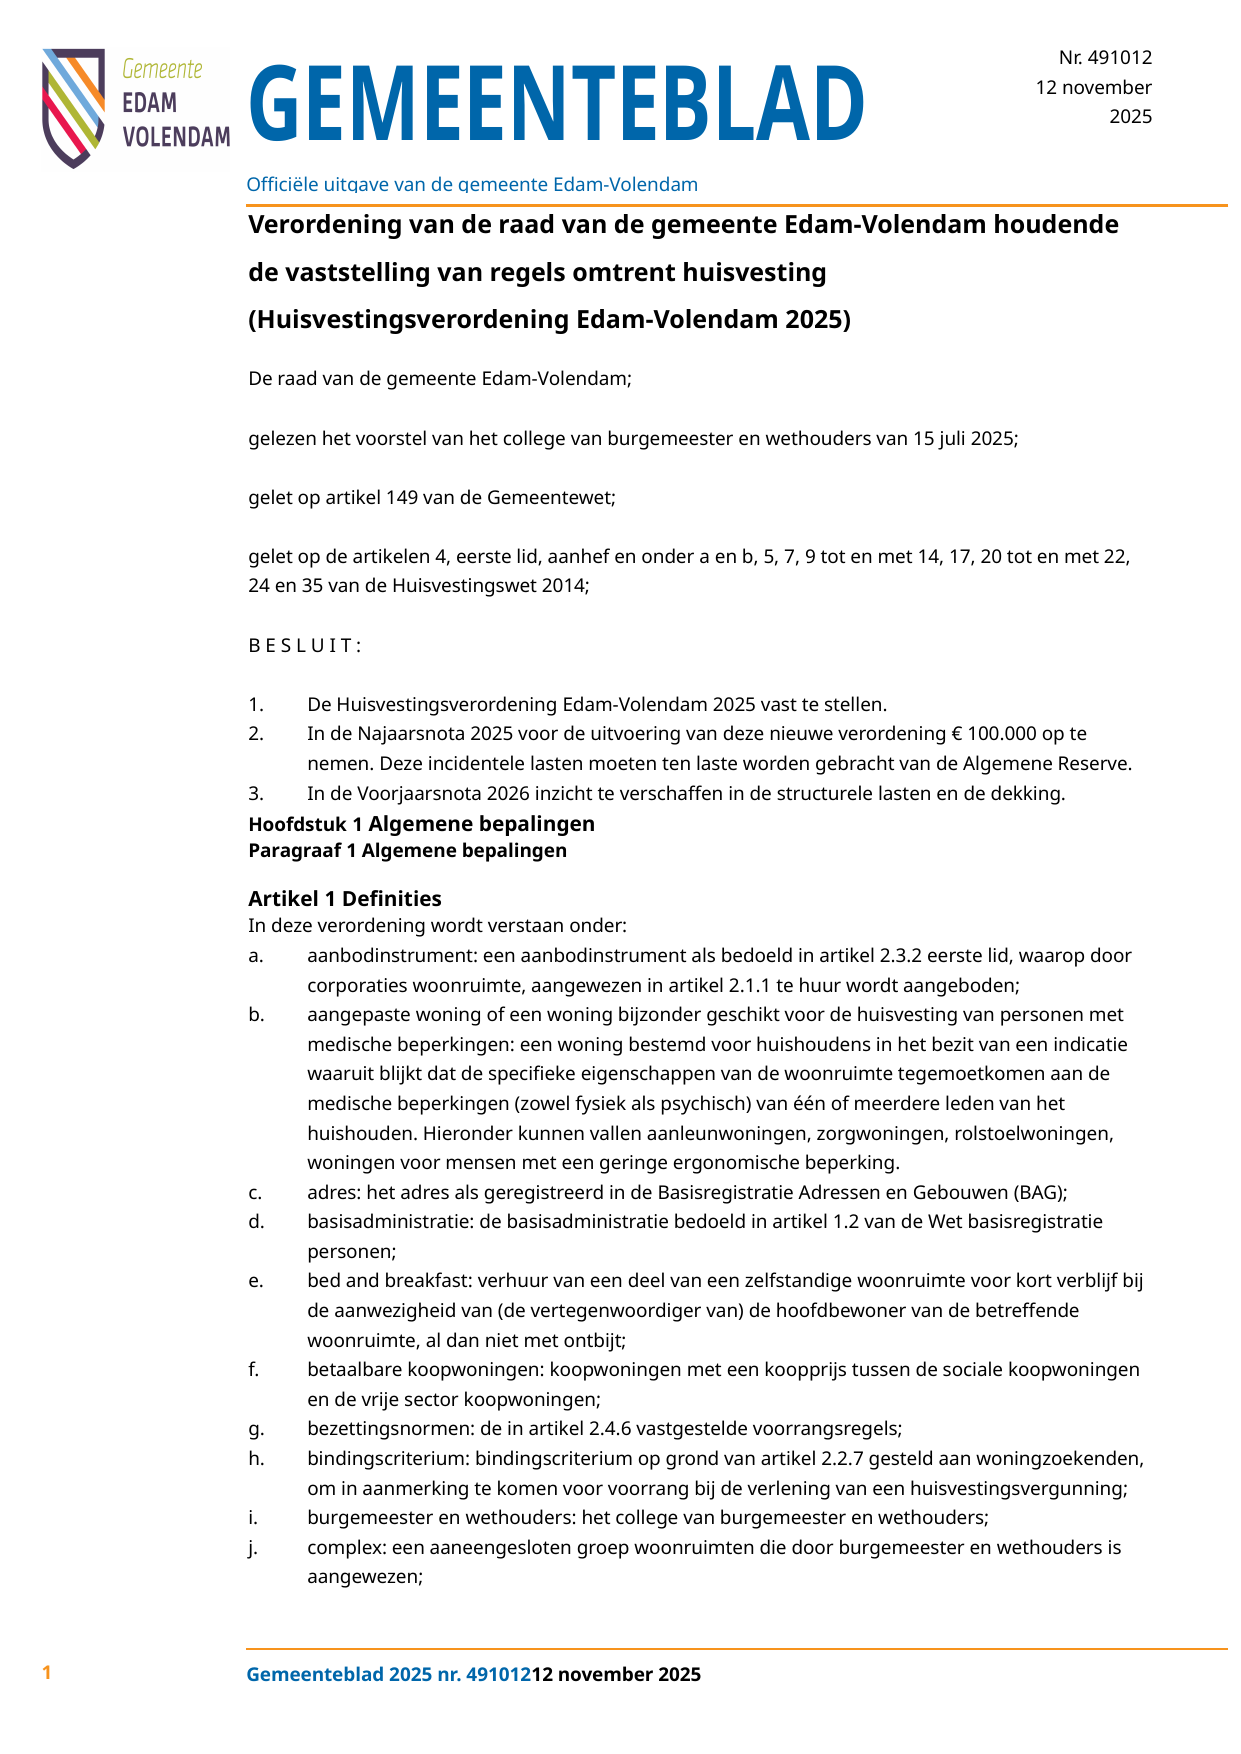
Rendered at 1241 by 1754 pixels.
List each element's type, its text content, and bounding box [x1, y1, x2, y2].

list aanbodinstrument: een aanbodinstrument als bedoeld in artikel 2.3.2 eerste lid, waarop door corporaties woonruimte, aangewezen in artikel 2.1.1 te huur wordt aangeboden; [248, 942, 1152, 998]
text gelet op artikel 149 van de Gemeentewet; [248, 484, 1152, 509]
list burgemeester en wethouders: het college van burgemeester en wethouders; [248, 1504, 1152, 1530]
list In de Najaarsnota 2025 voor de uitvoering van deze nieuwe verordening € 100.000 op te nemen. Deze incidentele lasten moeten ten laste worden gebracht van de Algemene Reserve. [248, 721, 1152, 776]
text Verordening van de raad van de gemeente Edam-Volendam houdende de vaststelling van regels omtrent huisvesting (Huisvestingsverordening Edam-Volendam 2025) [248, 207, 1152, 336]
list basisadministratie: de basisadministratie bedoeld in artikel 1.2 van de Wet basisregistratie personen; [248, 1208, 1152, 1264]
list bed and breakfast: verhuur van een deel van een zelfstandige woonruimte voor kort verblijf bij de aanwezigheid van (de vertegenwoordiger van) de hoofdbewoner van de betreffende woonruimte, al dan niet met ontbijt; [248, 1268, 1152, 1353]
list De Huisvestingsverordening Edam-Volendam 2025 vast te stellen. [248, 691, 1152, 717]
text Hoofdstuk 1 Algemene bepalingen [248, 809, 1152, 838]
text B E S L U I T : [248, 632, 1152, 657]
list betaalbare koopwoningen: koopwoningen met een koopprijs tussen de sociale koopwoningen en de vrije sector koopwoningen; [248, 1356, 1152, 1412]
list bezettingsnormen: de in artikel 2.4.6 vastgestelde voorrangsregels; [248, 1416, 1152, 1441]
text De raad van de gemeente Edam-Volendam; [248, 366, 1152, 391]
list In de Voorjaarsnota 2026 inzicht te verschaffen in de structurele lasten en de dekking. [248, 780, 1152, 805]
list complex: een aaneengesloten groep woonruimten die door burgemeester en wethouders is aangewezen; [248, 1534, 1152, 1589]
list bindingscriterium: bindingscriterium op grond van artikel 2.2.7 gesteld aan woningzoekenden, om in aanmerking te komen voor voorrang bij de verlening van een huisvestingsvergunning; [248, 1445, 1152, 1501]
text gelezen het voorstel van het college van burgemeester en wethouders van 15 juli 2025; [248, 425, 1152, 450]
picture [41, 47, 231, 172]
list aangepaste woning of een woning bijzonder geschikt voor de huisvesting van personen met medische beperkingen: een woning bestemd voor huishoudens in het bezit van een indicatie waaruit blijkt dat de specifieke eigenschappen van de woonruimte tegemoetkomen aan de medische beperkingen (zowel fysiek als psychisch) van één of meerdere leden van het huishouden. Hieronder kunnen vallen aanleunwoningen, zorgwoningen, rolstoelwoningen, woningen voor mensen met een geringe ergonomische beperking. [248, 1001, 1152, 1175]
text Paragraaf 1 Algemene bepalingen [248, 838, 1152, 863]
text gelet op de artikelen 4, eerste lid, aanhef en onder a en b, 5, 7, 9 tot en met 14, 17, 20 tot en met 22, 24 en 35 van de Huisvestingswet 2014; [248, 543, 1152, 598]
text In deze verordening wordt verstaan onder: [248, 913, 1152, 938]
text Artikel 1 Definities [248, 884, 1152, 913]
list adres: het adres als geregistreerd in de Basisregistratie Adressen en Gebouwen (BAG); [248, 1179, 1152, 1205]
